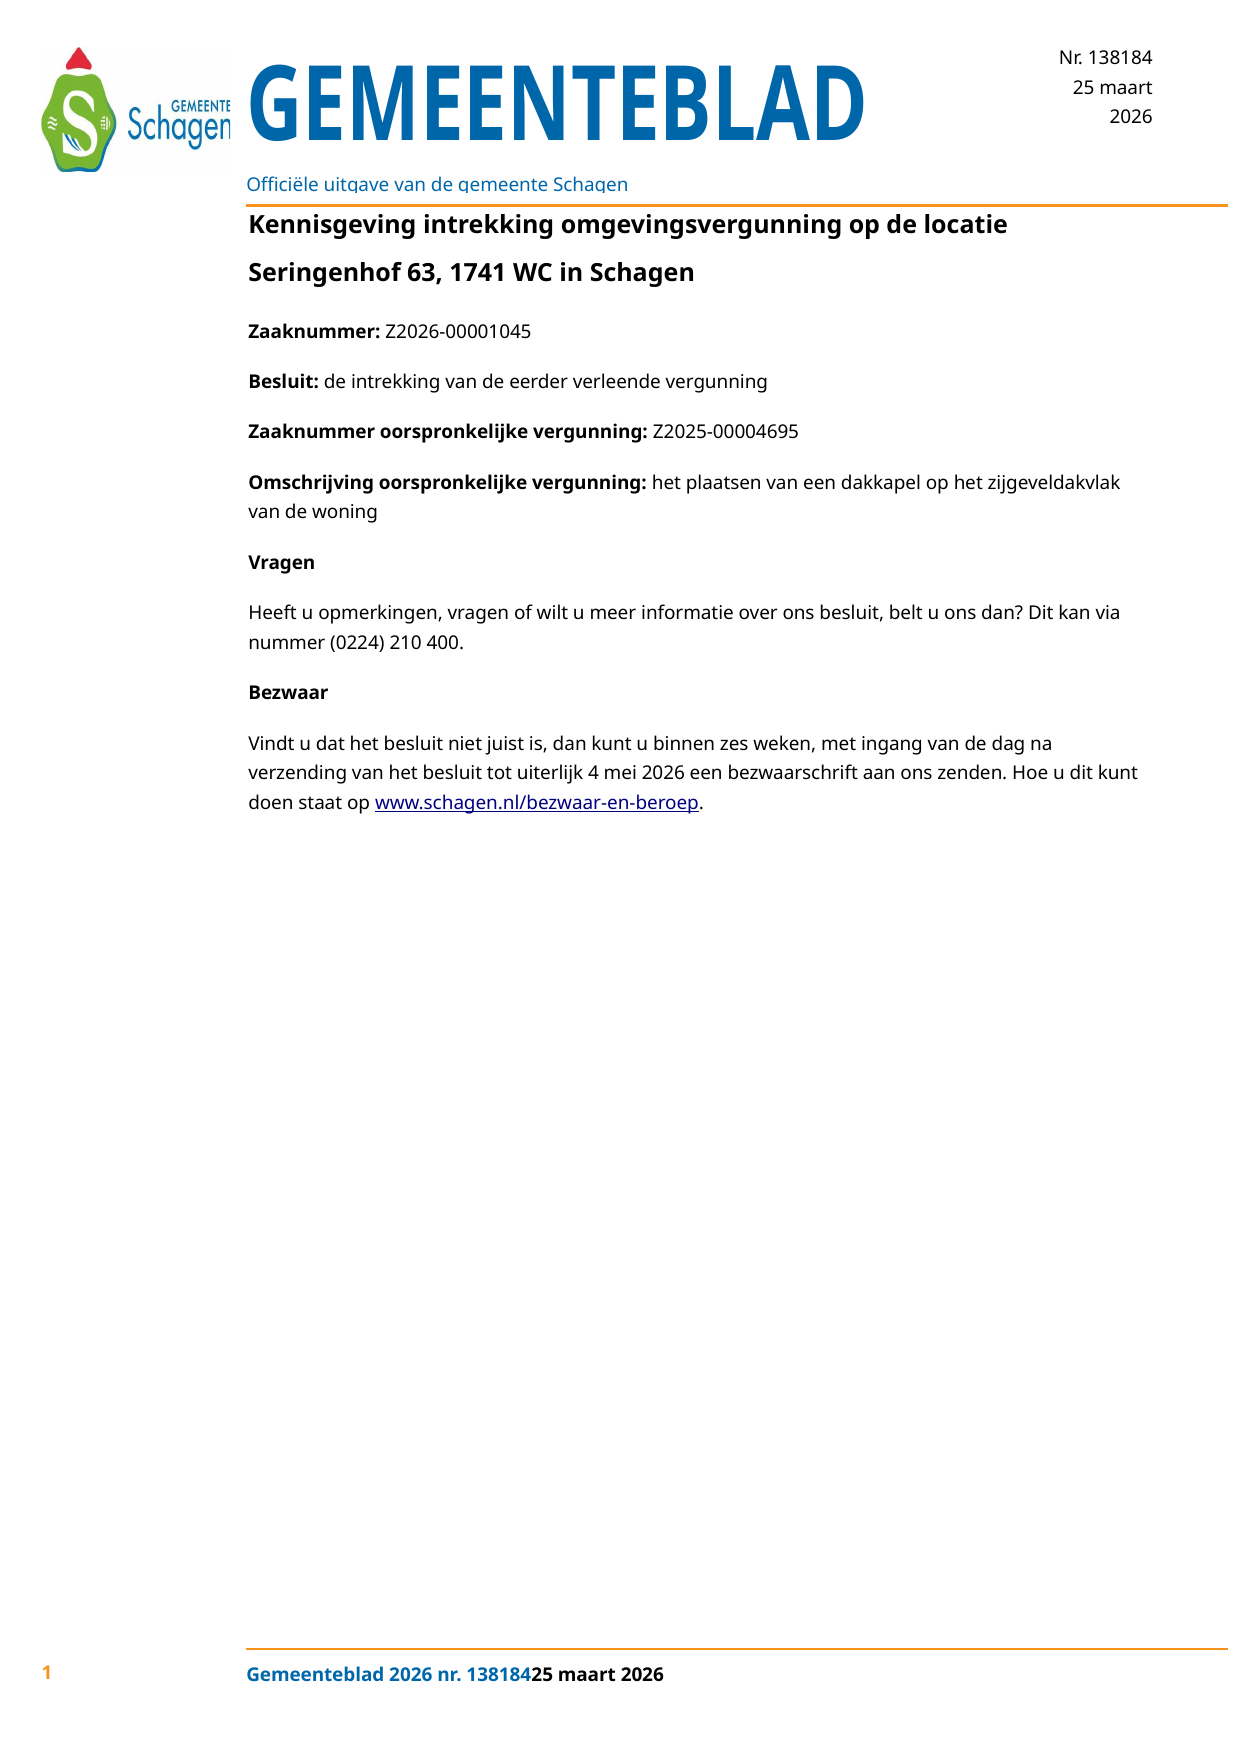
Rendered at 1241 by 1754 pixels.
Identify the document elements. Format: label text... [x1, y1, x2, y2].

text Zaaknummer oorspronkelijke vergunning: Z2025-00004695 [248, 419, 1152, 444]
text Vindt u dat het besluit niet juist is, dan kunt u binnen zes weken, met ingang van de dag na verzending van het besluit tot uiterlijk 4 mei 2026 een bezwaarschrift aan ons zenden. Hoe u dit kunt doen staat op www.schagen.nl/bezwaar-en-beroep. [248, 730, 1152, 815]
text Omschrijving oorspronkelijke vergunning: het plaatsen van een dakkapel op het zijgeveldakvlak van de woning [248, 469, 1152, 524]
text Bezwaar [248, 679, 1152, 705]
text Besluit: de intrekking van de eerder verleende vergunning [248, 368, 1152, 394]
text Heeft u opmerkingen, vragen of wilt u meer informatie over ons besluit, belt u ons dan? Dit kan via nummer (0224) 210 400. [248, 599, 1152, 655]
text Zaaknummer: Z2026-00001045 [248, 318, 1152, 344]
picture [41, 47, 231, 172]
text Vragen [248, 549, 1152, 575]
text Kennisgeving intrekking omgevingsvergunning op de locatie Seringenhof 63, 1741 WC in Schagen [248, 207, 1152, 288]
